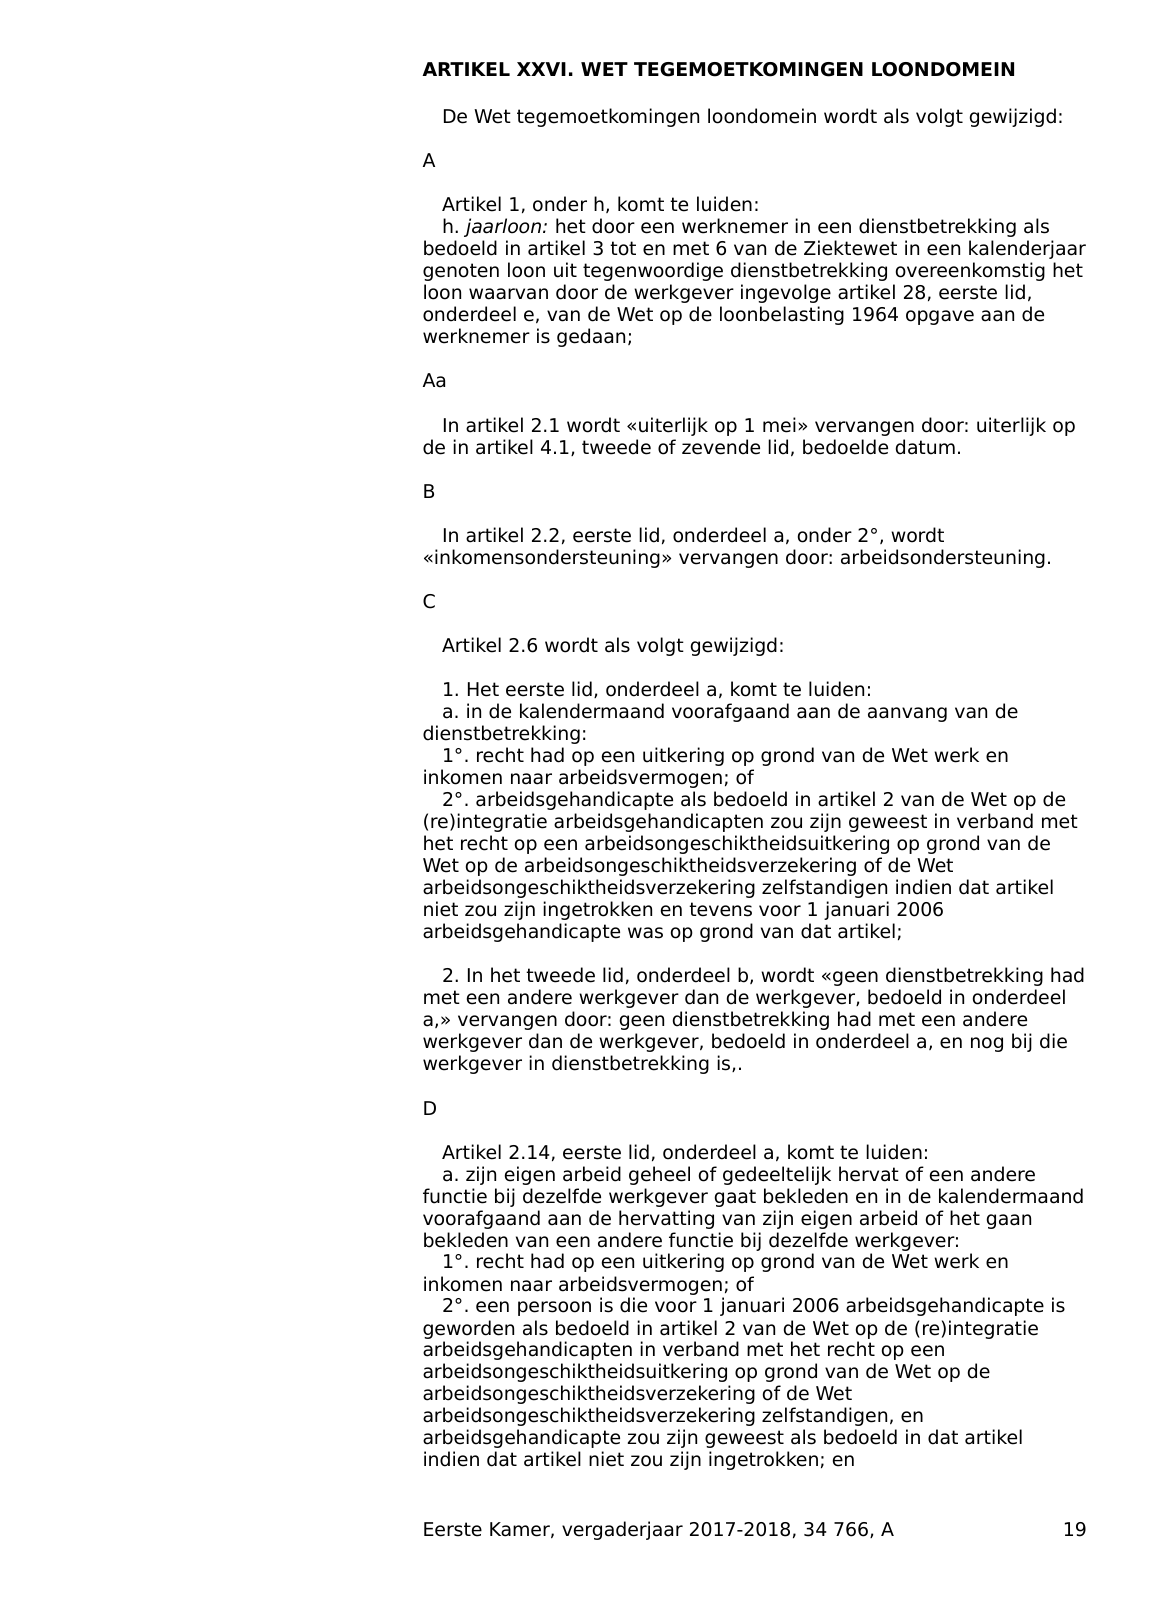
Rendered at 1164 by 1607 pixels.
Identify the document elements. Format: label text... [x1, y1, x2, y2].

text B [422, 481, 1087, 503]
text Aa [422, 370, 1087, 392]
text a. zijn eigen arbeid geheel of gedeeltelijk hervat of een andere functie bij dezelfde werkgever gaat bekleden en in de kalendermaand voorafgaand aan de hervatting van zijn eigen arbeid of het gaan bekleden van een andere functie bij dezelfde werkgever: [422, 1163, 1087, 1251]
text In artikel 2.2, eerste lid, onderdeel a, onder 2°, wordt «inkomensondersteuning» vervangen door: arbeidsondersteuning. [422, 525, 1087, 569]
text h. jaarloon: het door een werknemer in een dienstbetrekking als bedoeld in artikel 3 tot en met 6 van de Ziektewet in een kalenderjaar genoten loon uit tegenwoordige dienstbetrekking overeenkomstig het loon waarvan door de werkgever ingevolge artikel 28, eerste lid, onderdeel e, van de Wet op de loonbelasting 1964 opgave aan de werknemer is gedaan; [422, 216, 1087, 348]
text a. in de kalendermaand voorafgaand aan de aanvang van de dienstbetrekking: [422, 701, 1087, 745]
text 2. In het tweede lid, onderdeel b, wordt «geen dienstbetrekking had met een andere werkgever dan de werkgever, bedoeld in onderdeel a,» vervangen door: geen dienstbetrekking had met een andere werkgever dan de werkgever, bedoeld in onderdeel a, en nog bij die werkgever in dienstbetrekking is,. [422, 965, 1087, 1075]
text Artikel 2.6 wordt als volgt gewijzigd: [422, 635, 1087, 657]
text 1°. recht had op een uitkering op grond van de Wet werk en inkomen naar arbeidsvermogen; of [422, 745, 1087, 789]
text C [422, 591, 1087, 613]
subtitle ARTIKEL XXVI. WET TEGEMOETKOMINGEN LOONDOMEIN [422, 59, 1087, 81]
text A [422, 150, 1087, 172]
text 2°. arbeidsgehandicapte als bedoeld in artikel 2 van de Wet op de (re)integratie arbeidsgehandicapten zou zijn geweest in verband met het recht op een arbeidsongeschiktheidsuitkering op grond van de Wet op de arbeidsongeschiktheidsverzekering of de Wet arbeidsongeschiktheidsverzekering zelfstandigen indien dat artikel niet zou zijn ingetrokken en tevens voor 1 januari 2006 arbeidsgehandicapte was op grond van dat artikel; [422, 789, 1087, 943]
text Artikel 2.14, eerste lid, onderdeel a, komt te luiden: [422, 1142, 1087, 1163]
text 1. Het eerste lid, onderdeel a, komt te luiden: [422, 679, 1087, 701]
text D [422, 1097, 1087, 1119]
text 1°. recht had op een uitkering op grond van de Wet werk en inkomen naar arbeidsvermogen; of [422, 1251, 1087, 1295]
text De Wet tegemoetkomingen loondomein wordt als volgt gewijzigd: [422, 106, 1087, 128]
text 2°. een persoon is die voor 1 januari 2006 arbeidsgehandicapte is geworden als bedoeld in artikel 2 van de Wet op de (re)integratie arbeidsgehandicapten in verband met het recht op een arbeidsongeschiktheidsuitkering op grond van de Wet op de arbeidsongeschiktheidsverzekering of de Wet arbeidsongeschiktheidsverzekering zelfstandigen, en arbeidsgehandicapte zou zijn geweest als bedoeld in dat artikel indien dat artikel niet zou zijn ingetrokken; en [422, 1295, 1087, 1471]
text In artikel 2.1 wordt «uiterlijk op 1 mei» vervangen door: uiterlijk op de in artikel 4.1, tweede of zevende lid, bedoelde datum. [422, 414, 1087, 458]
text Artikel 1, onder h, komt te luiden: [422, 194, 1087, 216]
